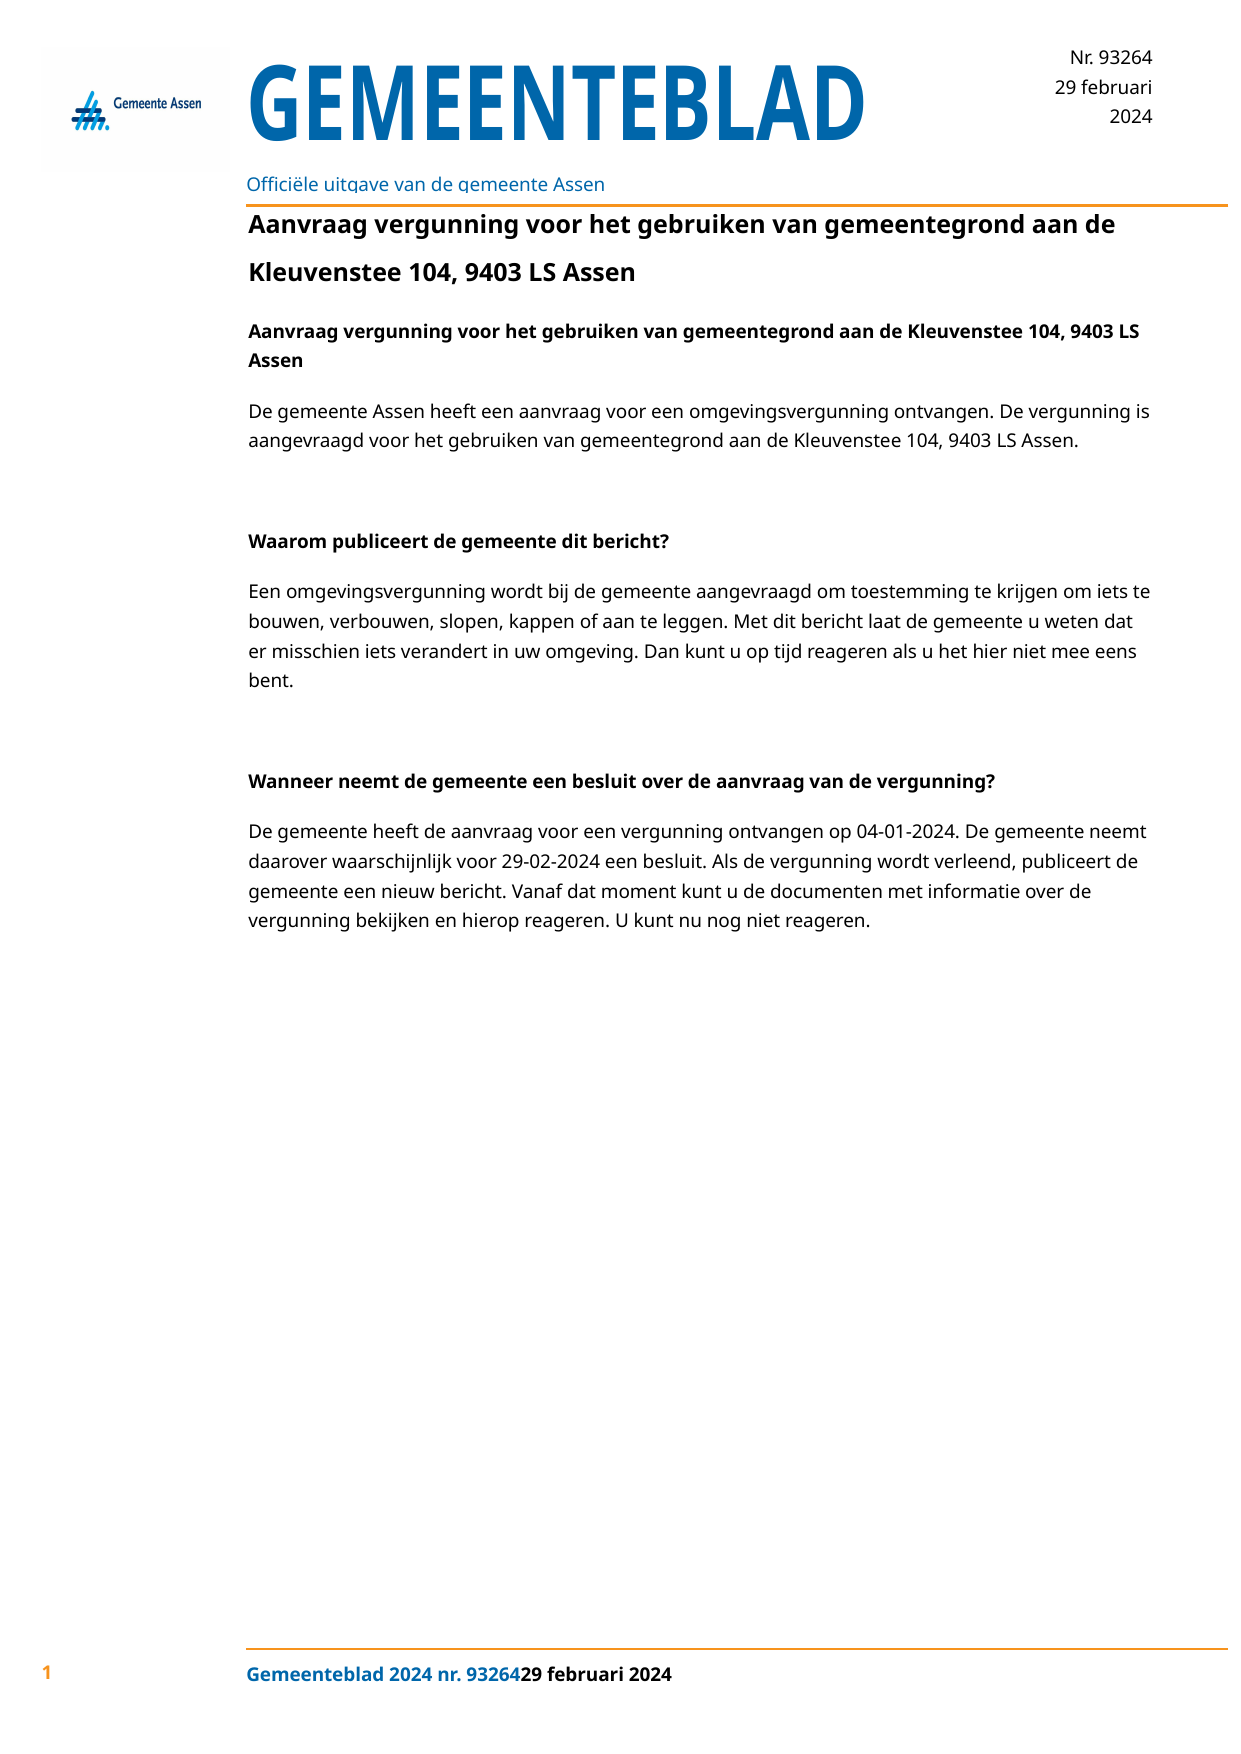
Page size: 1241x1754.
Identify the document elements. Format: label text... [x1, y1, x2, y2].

text De gemeente Assen heeft een aanvraag voor een omgevingsvergunning ontvangen. De vergunning is aangevraagd voor het gebruiken van gemeentegrond aan de Kleuvenstee 104, 9403 LS Assen. [248, 398, 1152, 453]
picture [41, 47, 231, 172]
text De gemeente heeft de aanvraag voor een vergunning ontvangen op 04-01-2024. De gemeente neemt daarover waarschijnlijk voor 29-02-2024 een besluit. Als de vergunning wordt verleend, publiceert de gemeente een nieuw bericht. Vanaf dat moment kunt u de documenten met informatie over de vergunning bekijken en hierop reageren. U kunt nu nog niet reageren. [248, 819, 1152, 933]
text Aanvraag vergunning voor het gebruiken van gemeentegrond aan de Kleuvenstee 104, 9403 LS Assen [248, 207, 1152, 288]
text Een omgevingsvergunning wordt bij de gemeente aangevraagd om toestemming te krijgen om iets te bouwen, verbouwen, slopen, kappen of aan te leggen. Met dit bericht laat de gemeente u weten dat er misschien iets verandert in uw omgeving. Dan kunt u op tijd reageren als u het hier niet mee eens bent. [248, 579, 1152, 693]
text Wanneer neemt de gemeente een besluit over de aanvraag van de vergunning? [248, 768, 1152, 794]
text Aanvraag vergunning voor het gebruiken van gemeentegrond aan de Kleuvenstee 104, 9403 LS Assen [248, 318, 1152, 373]
text Waarom publiceert de gemeente dit bericht? [248, 528, 1152, 554]
